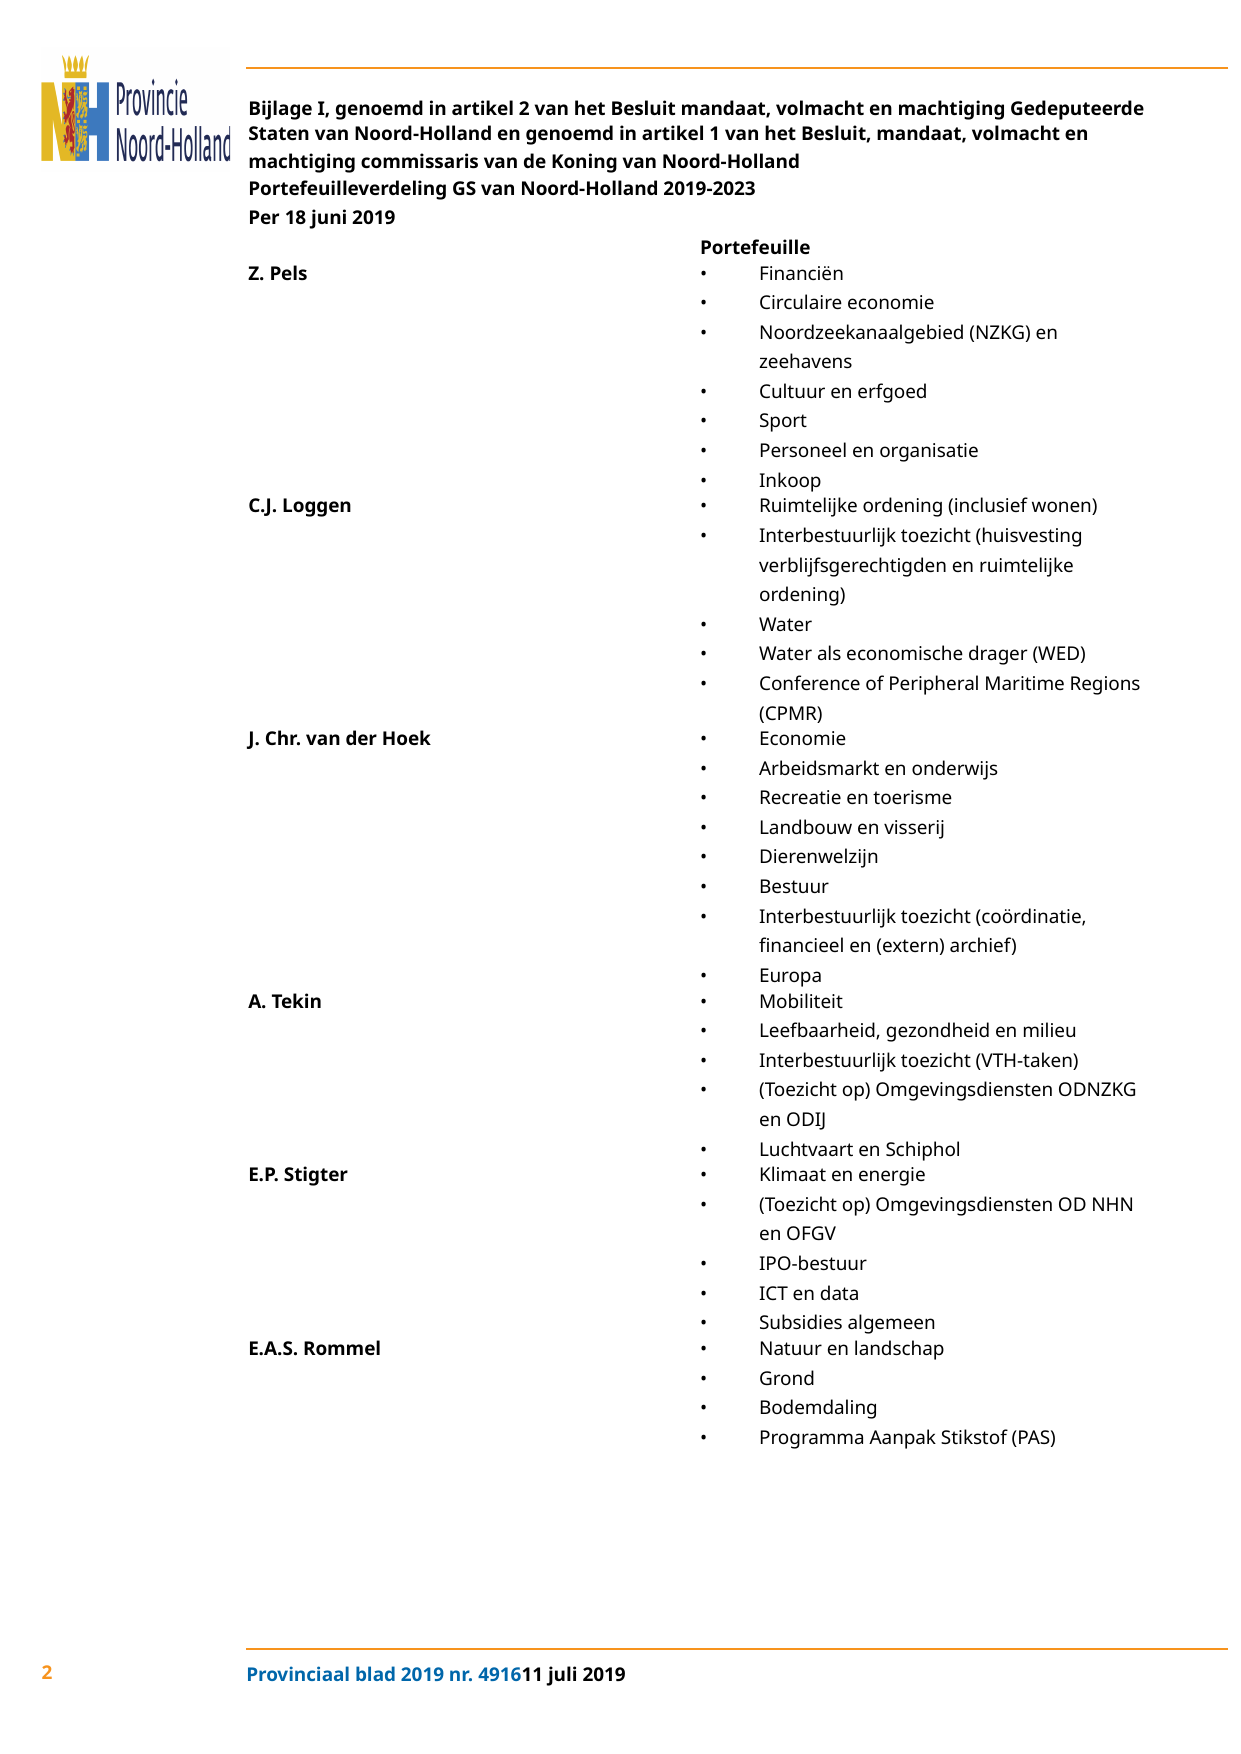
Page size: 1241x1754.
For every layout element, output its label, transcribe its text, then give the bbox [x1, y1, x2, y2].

table_cell Mobiliteit Leefbaarheid, gezondheid en milieu Interbestuurlijk toezicht (VTH-taken) (Toezicht op) Omgevingsdiensten ODNZKG en ODIJ Luchtvaart en Schiphol [700, 988, 1152, 1161]
table_cell Natuur en landschap Grond Bodemdaling Programma Aanpak Stikstof (PAS) [700, 1335, 1152, 1449]
table_header Portefeuille [700, 234, 1152, 260]
text Portefeuilleverdeling GS van Noord-Holland 2019-2023 [248, 175, 1152, 201]
table_cell Financiën Circulaire economie Noordzeekanaalgebied (NZKG) en zeehavens Cultuur en erfgoed Sport Personeel en organisatie Inkoop [700, 260, 1152, 493]
picture [41, 47, 231, 172]
table_cell E.A.S. Rommel [248, 1335, 700, 1449]
table_cell J. Chr. van der Hoek [248, 725, 700, 988]
table_header [248, 234, 700, 260]
table_cell C.J. Loggen [248, 493, 700, 725]
table_cell Z. Pels [248, 260, 700, 493]
text Per 18 juni 2019 [248, 204, 1152, 230]
table_cell E.P. Stigter [248, 1161, 700, 1335]
table_cell A. Tekin [248, 988, 700, 1161]
table_cell Ruimtelijke ordening (inclusief wonen) Interbestuurlijk toezicht (huisvesting verblijfsgerechtigden en ruimtelijke ordening) Water Water als economische drager (WED) Conference of Peripheral Maritime Regions (CPMR) [700, 493, 1152, 725]
table_cell Economie Arbeidsmarkt en onderwijs Recreatie en toerisme Landbouw en visserij Dierenwelzijn Bestuur Interbestuurlijk toezicht (coördinatie, financieel en (extern) archief) Europa [700, 725, 1152, 988]
text Bijlage I, genoemd in artikel 2 van het Besluit mandaat, volmacht en machtiging Gedeputeerde Staten van Noord-Holland en genoemd in artikel 1 van het Besluit, mandaat, volmacht en machtiging commissaris van de Koning van Noord-Holland [248, 95, 1152, 175]
table_cell Klimaat en energie (Toezicht op) Omgevingsdiensten OD NHN en OFGV IPO-bestuur ICT en data Subsidies algemeen [700, 1161, 1152, 1335]
